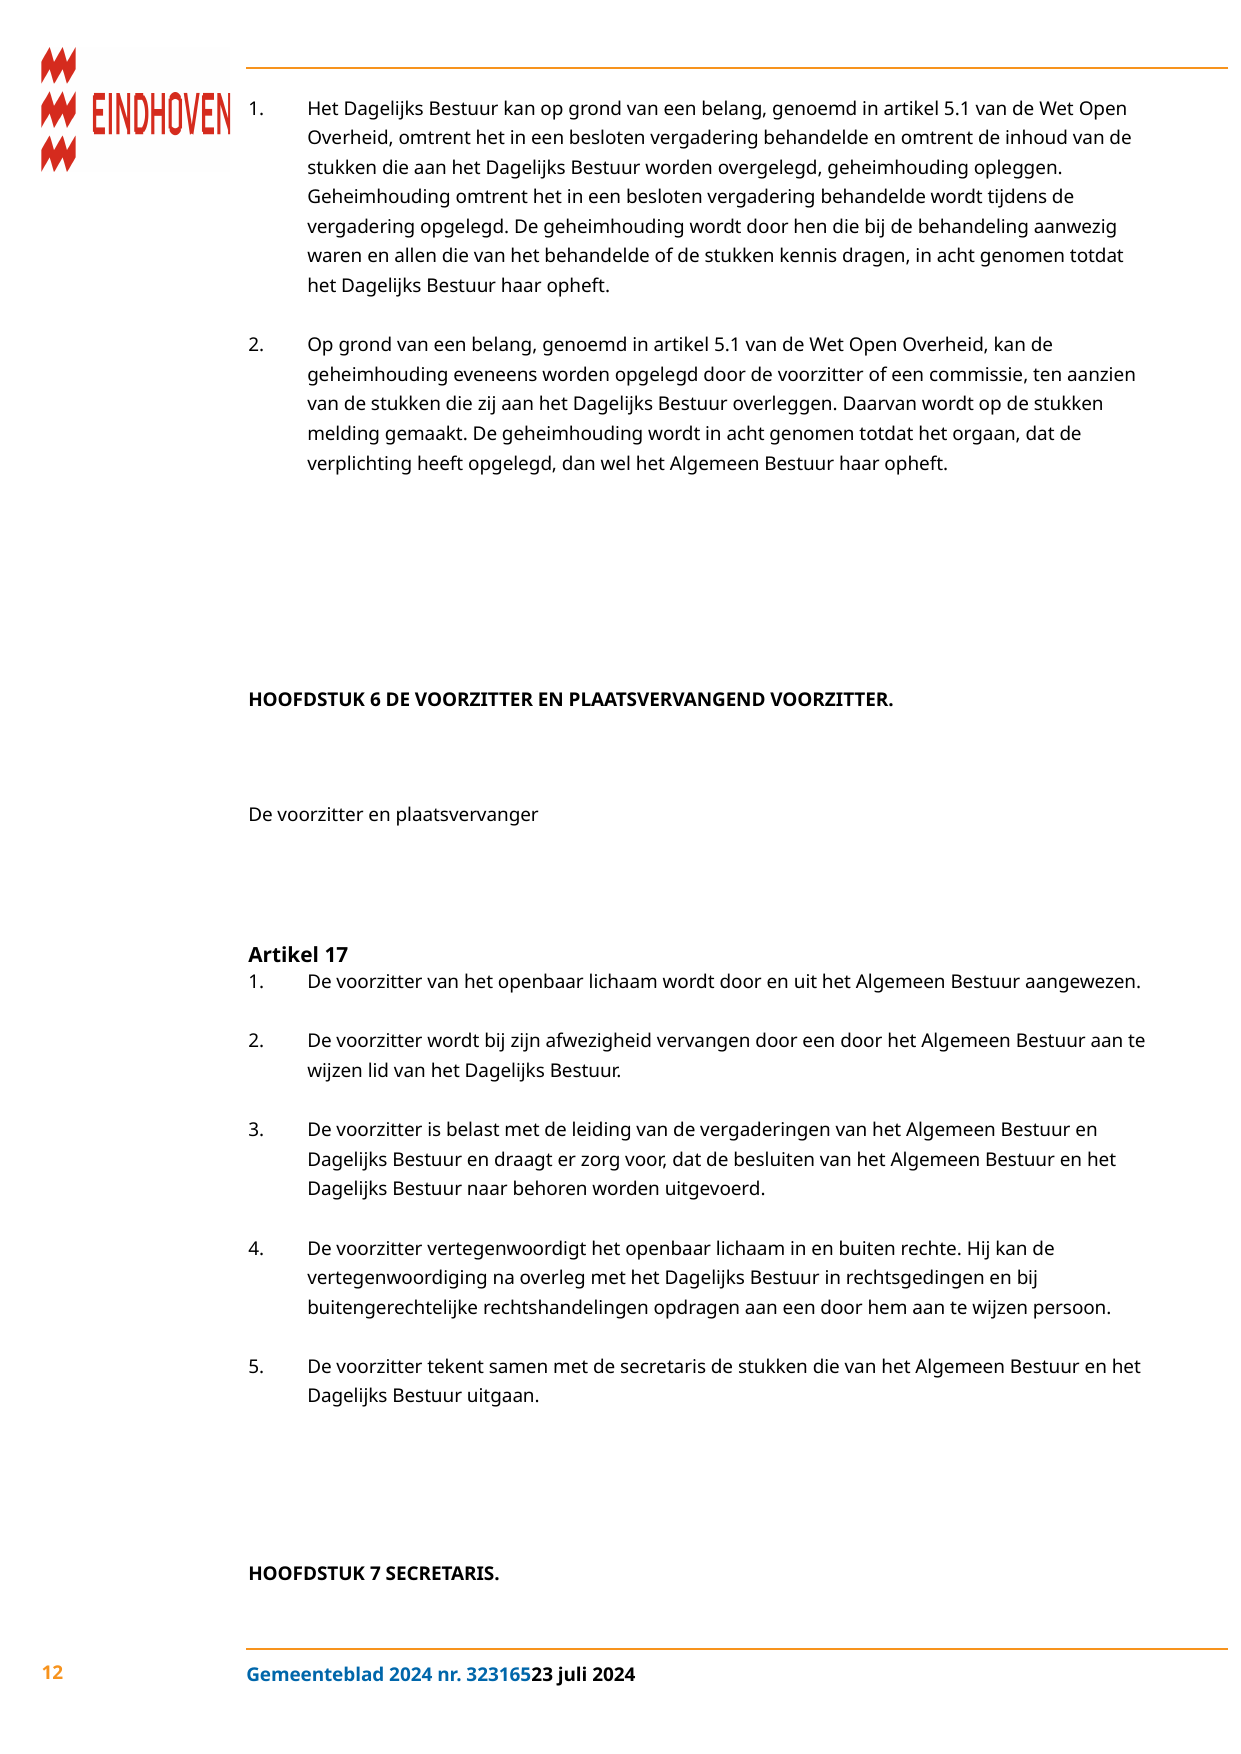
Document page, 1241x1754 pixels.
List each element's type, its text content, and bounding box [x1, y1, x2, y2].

text Artikel 17 [248, 940, 1152, 968]
text HOOFDSTUK 6 DE VOORZITTER EN PLAATSVERVANGEND VOORZITTER. [248, 686, 1152, 712]
list De voorzitter tekent samen met de secretaris de stukken die van het Algemeen Bestuur en het Dagelijks Bestuur uitgaan. [248, 1353, 1152, 1408]
list De voorzitter vertegenwoordigt het openbaar lichaam in en buiten rechte. Hij kan de vertegenwoordiging na overleg met het Dagelijks Bestuur in rechtsgedingen en bij buitengerechtelijke rechtshandelingen opdragen aan een door hem aan te wijzen persoon. [248, 1235, 1152, 1320]
list De voorzitter wordt bij zijn afwezigheid vervangen door een door het Algemeen Bestuur aan te wijzen lid van het Dagelijks Bestuur. [248, 1028, 1152, 1083]
text HOOFDSTUK 7 SECRETARIS. [248, 1560, 1152, 1586]
list Het Dagelijks Bestuur kan op grond van een belang, genoemd in artikel 5.1 van de Wet Open Overheid, omtrent het in een besloten vergadering behandelde en omtrent de inhoud van de stukken die aan het Dagelijks Bestuur worden overgelegd, geheimhouding opleggen. Geheimhouding omtrent het in een besloten vergadering behandelde wordt tijdens de vergadering opgelegd. De geheimhouding wordt door hen die bij de behandeling aanwezig waren en allen die van het behandelde of de stukken kennis dragen, in acht genomen totdat het Dagelijks Bestuur haar opheft. [248, 95, 1152, 298]
text De voorzitter en plaatsvervanger [248, 801, 1152, 827]
list Op grond van een belang, genoemd in artikel 5.1 van de Wet Open Overheid, kan de geheimhouding eveneens worden opgelegd door de voorzitter of een commissie, ten aanzien van de stukken die zij aan het Dagelijks Bestuur overleggen. Daarvan wordt op de stukken melding gemaakt. De geheimhouding wordt in acht genomen totdat het orgaan, dat de verplichting heeft opgelegd, dan wel het Algemeen Bestuur haar opheft. [248, 331, 1152, 476]
list De voorzitter van het openbaar lichaam wordt door en uit het Algemeen Bestuur aangewezen. [248, 968, 1152, 994]
picture [41, 47, 231, 172]
list De voorzitter is belast met de leiding van de vergaderingen van het Algemeen Bestuur en Dagelijks Bestuur en draagt er zorg voor, dat de besluiten van het Algemeen Bestuur en het Dagelijks Bestuur naar behoren worden uitgevoerd. [248, 1116, 1152, 1201]
